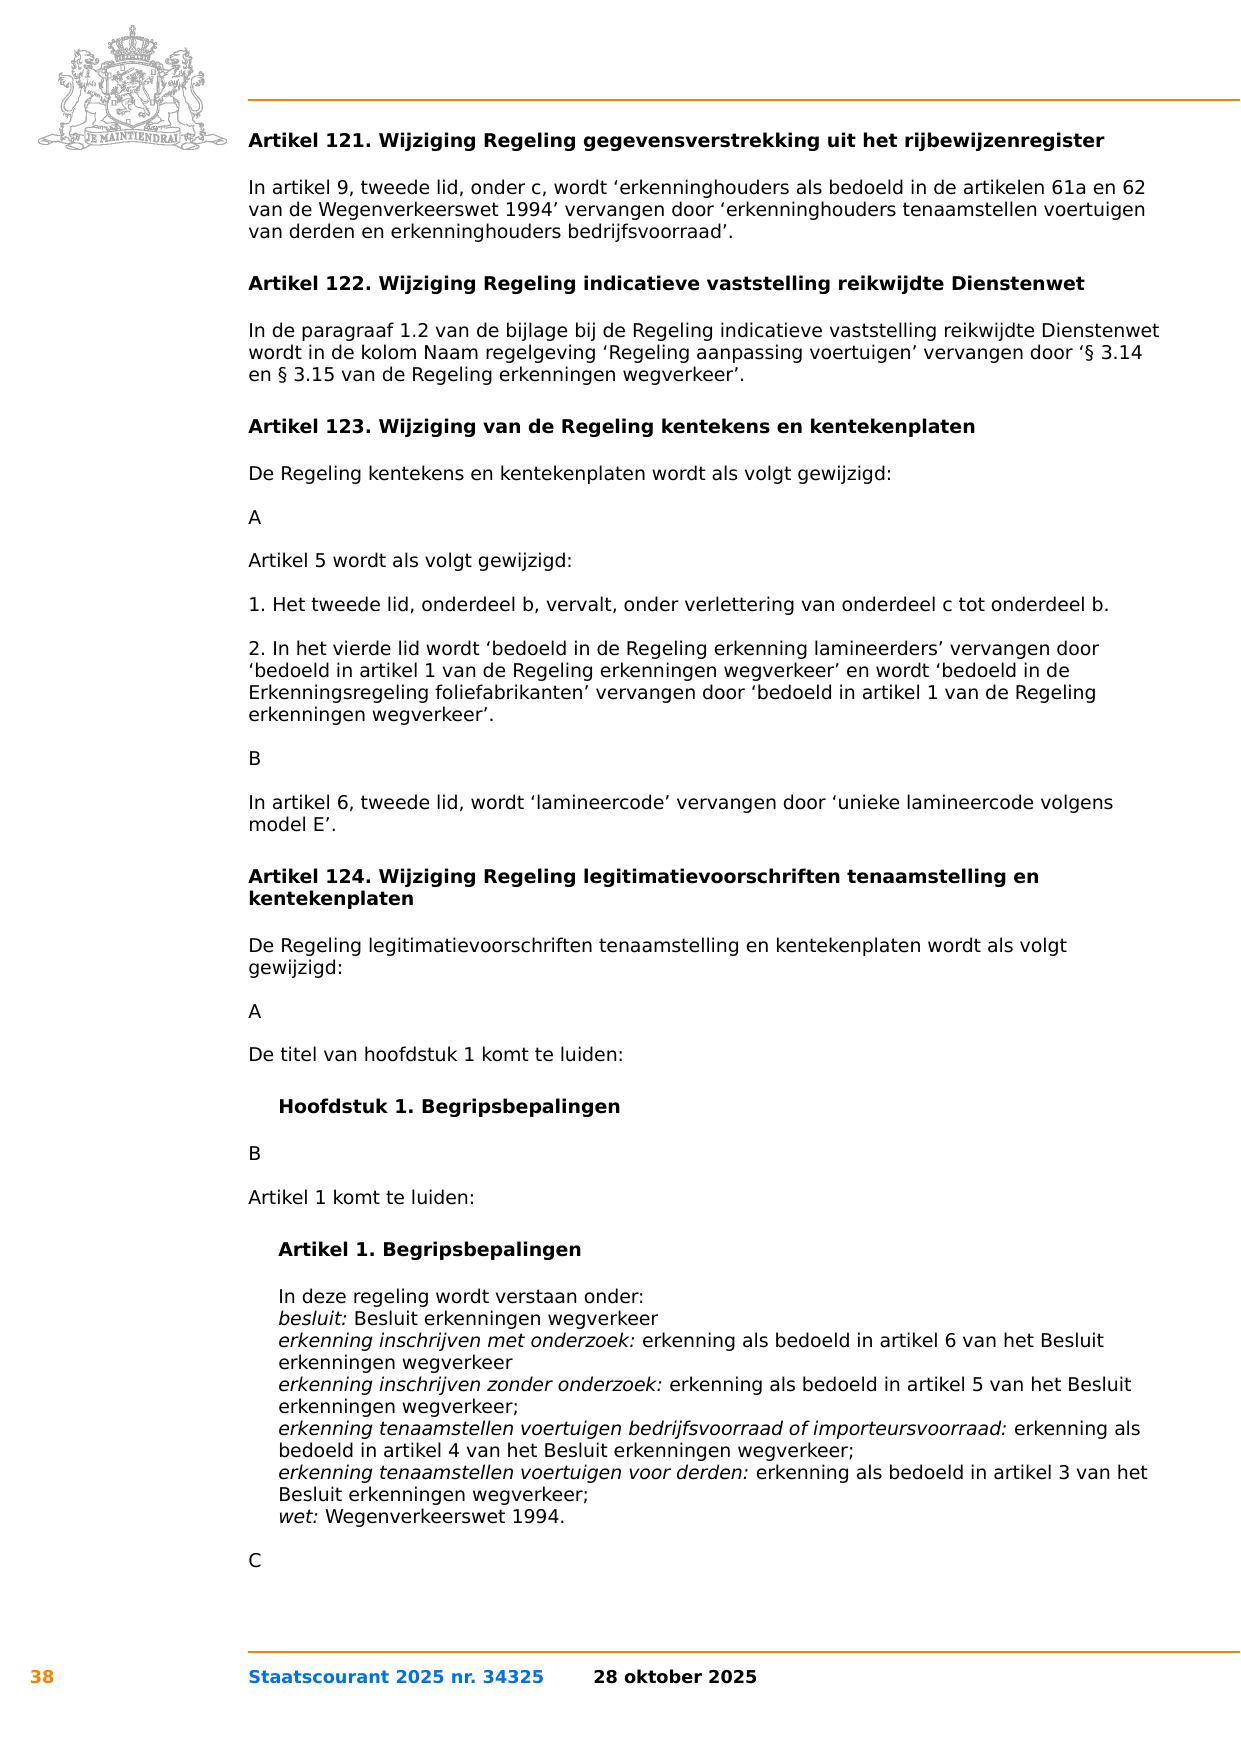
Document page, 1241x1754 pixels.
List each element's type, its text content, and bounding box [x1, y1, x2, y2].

text besluit: Besluit erkenningen wegverkeer [278, 1308, 1163, 1330]
text De titel van hoofdstuk 1 komt te luiden: [248, 1044, 1163, 1066]
text erkenning inschrijven zonder onderzoek: erkenning als bedoeld in artikel 5 van het Besluit erkenningen wegverkeer; [278, 1374, 1163, 1418]
text B [248, 1143, 1163, 1165]
text In artikel 6, tweede lid, wordt ‘lamineercode’ vervangen door ‘unieke lamineercode volgens model E’. [248, 792, 1163, 836]
text In de paragraaf 1.2 van de bijlage bij de Regeling indicatieve vaststelling reikwijdte Dienstenwet wordt in de kolom Naam regelgeving ‘Regeling aanpassing voertuigen’ vervangen door ‘§ 3.14 en § 3.15 van de Regeling erkenningen wegverkeer’. [248, 320, 1163, 386]
text A [248, 507, 1163, 528]
text erkenning tenaamstellen voertuigen bedrijfsvoorraad of importeursvoorraad: erkenning als bedoeld in artikel 4 van het Besluit erkenningen wegverkeer; [278, 1418, 1163, 1462]
subtitle Artikel 123. Wijziging van de Regeling kentekens en kentekenplaten [248, 416, 1163, 438]
text C [248, 1550, 1163, 1572]
subtitle Artikel 1. Begripsbepalingen [278, 1239, 1163, 1261]
text Artikel 1 komt te luiden: [248, 1187, 1163, 1209]
subtitle Artikel 124. Wijziging Regeling legitimatievoorschriften tenaamstelling en kentekenplaten [248, 866, 1163, 910]
text erkenning inschrijven met onderzoek: erkenning als bedoeld in artikel 6 van het Besluit erkenningen wegverkeer [278, 1330, 1163, 1374]
text 1. Het tweede lid, onderdeel b, vervalt, onder verlettering van onderdeel c tot onderdeel b. [248, 594, 1163, 616]
text In artikel 9, tweede lid, onder c, wordt ‘erkenninghouders als bedoeld in de artikelen 61a en 62 van de Wegenverkeerswet 1994’ vervangen door ‘erkenninghouders tenaamstellen voertuigen van derden en erkenninghouders bedrijfsvoorraad’. [248, 177, 1163, 243]
subtitle Artikel 121. Wijziging Regeling gegevensverstrekking uit het rijbewijzenregister [248, 130, 1163, 152]
subtitle Artikel 122. Wijziging Regeling indicatieve vaststelling reikwijdte Dienstenwet [248, 273, 1163, 295]
text B [248, 748, 1163, 770]
picture [38, 25, 227, 150]
subtitle Hoofdstuk 1. Begripsbepalingen [278, 1096, 1163, 1118]
text De Regeling legitimatievoorschriften tenaamstelling en kentekenplaten wordt als volgt gewijzigd: [248, 935, 1163, 979]
text wet: Wegenverkeerswet 1994. [278, 1506, 1163, 1528]
text A [248, 1001, 1163, 1022]
text erkenning tenaamstellen voertuigen voor derden: erkenning als bedoeld in artikel 3 van het Besluit erkenningen wegverkeer; [278, 1462, 1163, 1506]
text 2. In het vierde lid wordt ‘bedoeld in de Regeling erkenning lamineerders’ vervangen door ‘bedoeld in artikel 1 van de Regeling erkenningen wegverkeer’ en wordt ‘bedoeld in de Erkenningsregeling foliefabrikanten’ vervangen door ‘bedoeld in artikel 1 van de Regeling erkenningen wegverkeer’. [248, 638, 1163, 726]
text De Regeling kentekens en kentekenplaten wordt als volgt gewijzigd: [248, 463, 1163, 485]
text Artikel 5 wordt als volgt gewijzigd: [248, 550, 1163, 572]
text In deze regeling wordt verstaan onder: [278, 1286, 1163, 1308]
